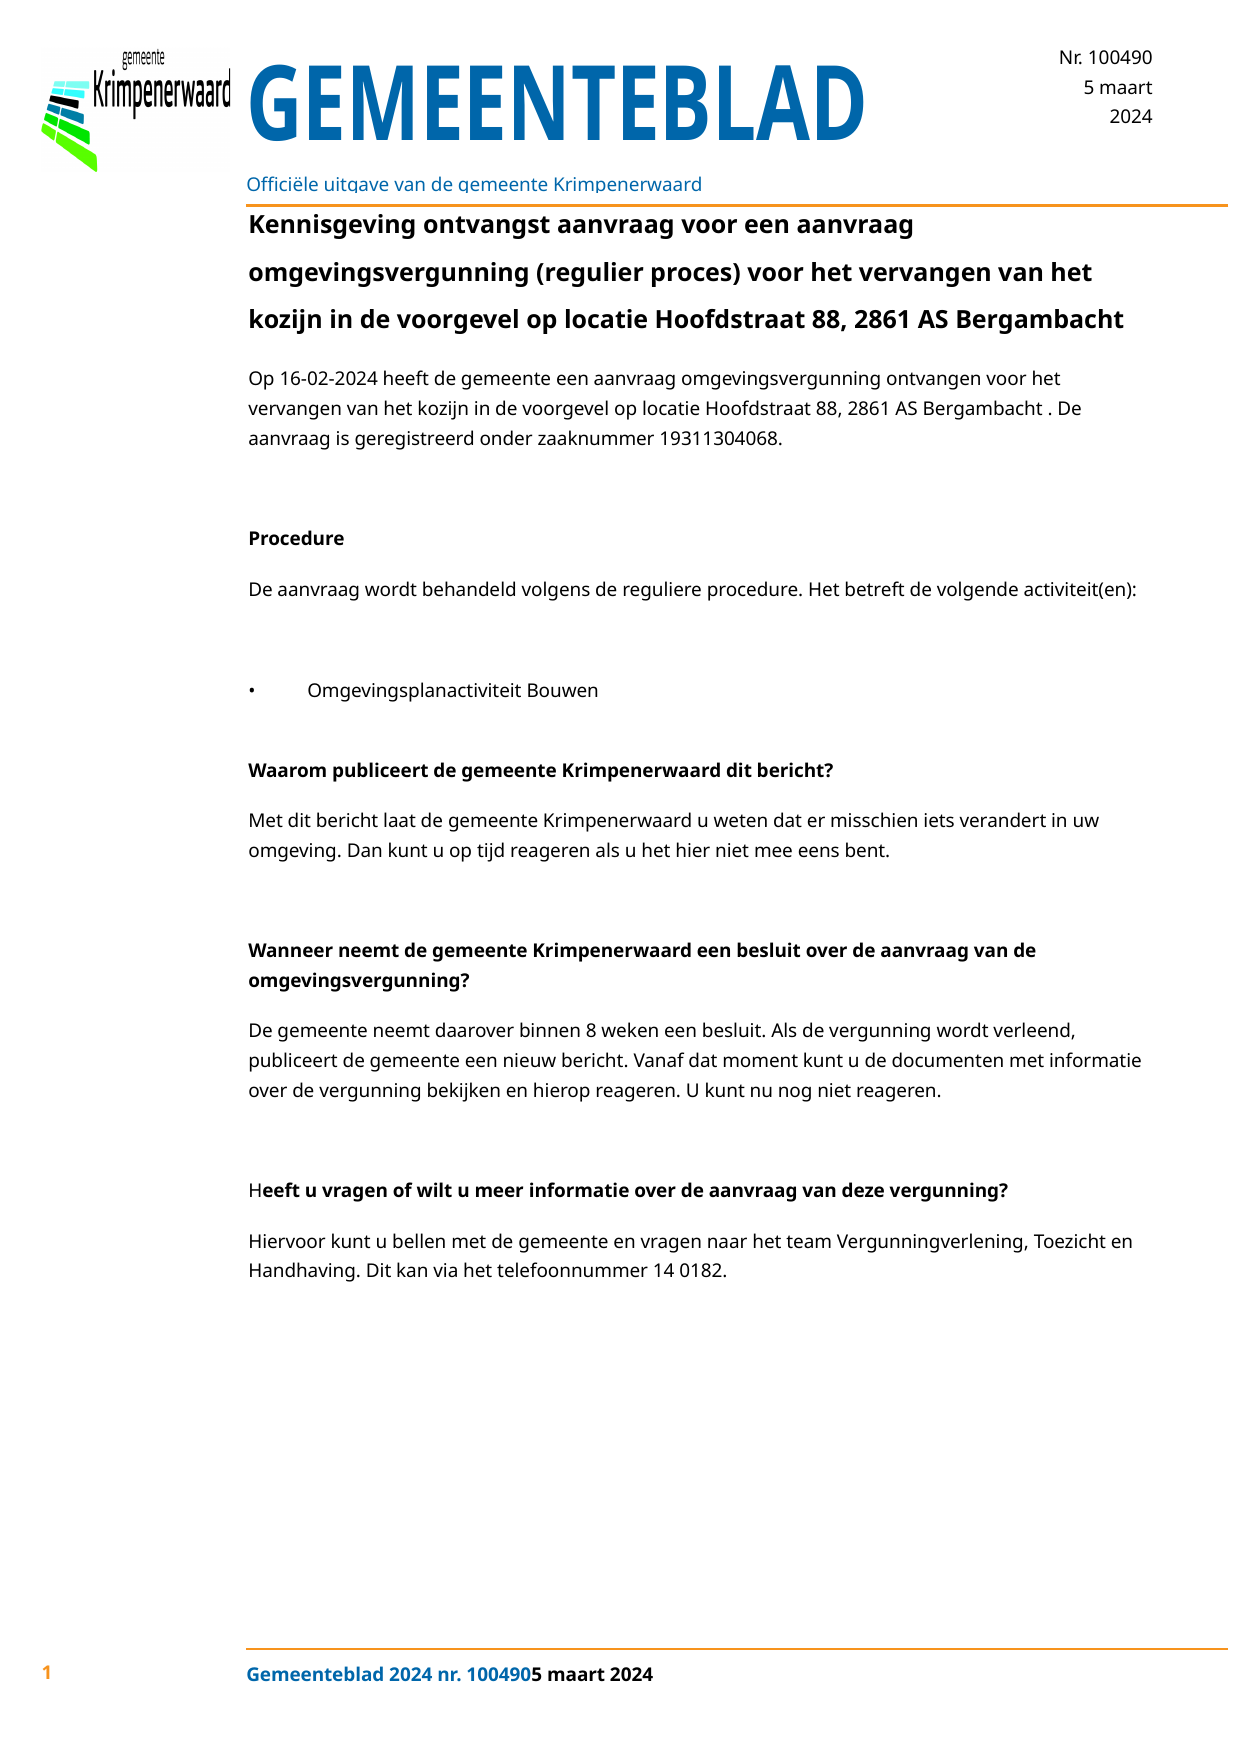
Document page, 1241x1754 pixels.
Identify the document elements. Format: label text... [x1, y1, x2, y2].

text Wanneer neemt de gemeente Krimpenerwaard een besluit over de aanvraag van de omgevingsvergunning? [248, 938, 1152, 993]
text Heeft u vragen of wilt u meer informatie over de aanvraag van deze vergunning? [248, 1178, 1152, 1203]
text Met dit bericht laat de gemeente Krimpenerwaard u weten dat er misschien iets verandert in uw omgeving. Dan kunt u op tijd reageren als u het hier niet mee eens bent. [248, 807, 1152, 862]
picture [41, 47, 231, 172]
text Hiervoor kunt u bellen met de gemeente en vragen naar het team Vergunningverlening, Toezicht en Handhaving. Dit kan via het telefoonnummer 14 0182. [248, 1228, 1152, 1283]
text Kennisgeving ontvangst aanvraag voor een aanvraag omgevingsvergunning (regulier proces) voor het vervangen van het kozijn in de voorgevel op locatie Hoofdstraat 88, 2861 AS Bergambacht [248, 207, 1152, 336]
text De gemeente neemt daarover binnen 8 weken een besluit. Als de vergunning wordt verleend, publiceert de gemeente een nieuw bericht. Vanaf dat moment kunt u de documenten met informatie over de vergunning bekijken en hierop reageren. U kunt nu nog niet reageren. [248, 1018, 1152, 1102]
text Op 16-02-2024 heeft de gemeente een aanvraag omgevingsvergunning ontvangen voor het vervangen van het kozijn in de voorgevel op locatie Hoofdstraat 88, 2861 AS Bergambacht . De aanvraag is geregistreerd onder zaaknummer 19311304068. [248, 366, 1152, 450]
text Waarom publiceert de gemeente Krimpenerwaard dit bericht? [248, 757, 1152, 782]
text De aanvraag wordt behandeld volgens de reguliere procedure. Het betreft de volgende activiteit(en): [248, 576, 1152, 602]
text Procedure [248, 526, 1152, 551]
list Omgevingsplanactiviteit Bouwen [248, 677, 1152, 702]
